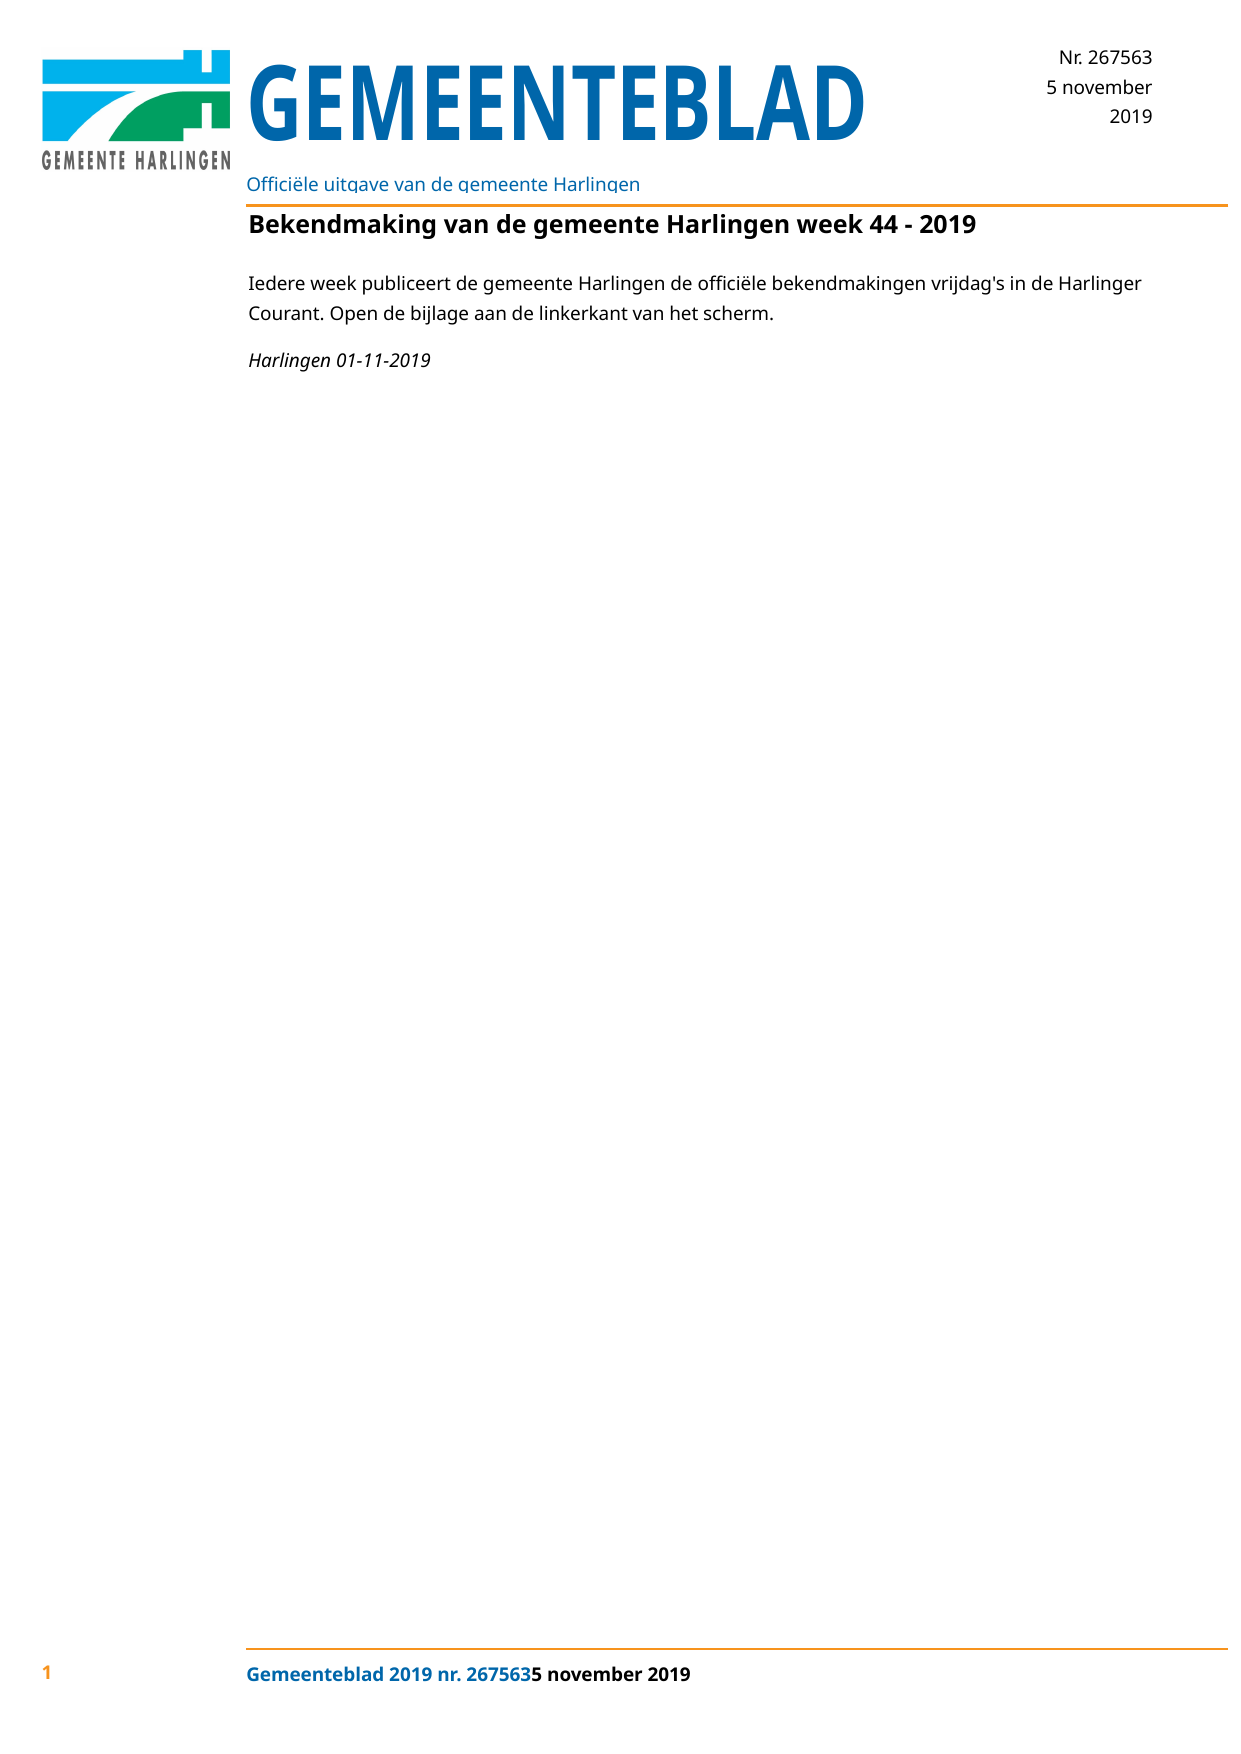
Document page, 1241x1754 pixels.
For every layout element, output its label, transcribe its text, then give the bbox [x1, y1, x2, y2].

text Harlingen 01-11-2019 [248, 348, 1152, 373]
text Iedere week publiceert de gemeente Harlingen de officiële bekendmakingen vrijdag's in de Harlinger Courant. Open de bijlage aan de linkerkant van het scherm. [248, 270, 1152, 326]
picture [41, 47, 231, 172]
text Bekendmaking van de gemeente Harlingen week 44 - 2019 [248, 207, 1152, 241]
